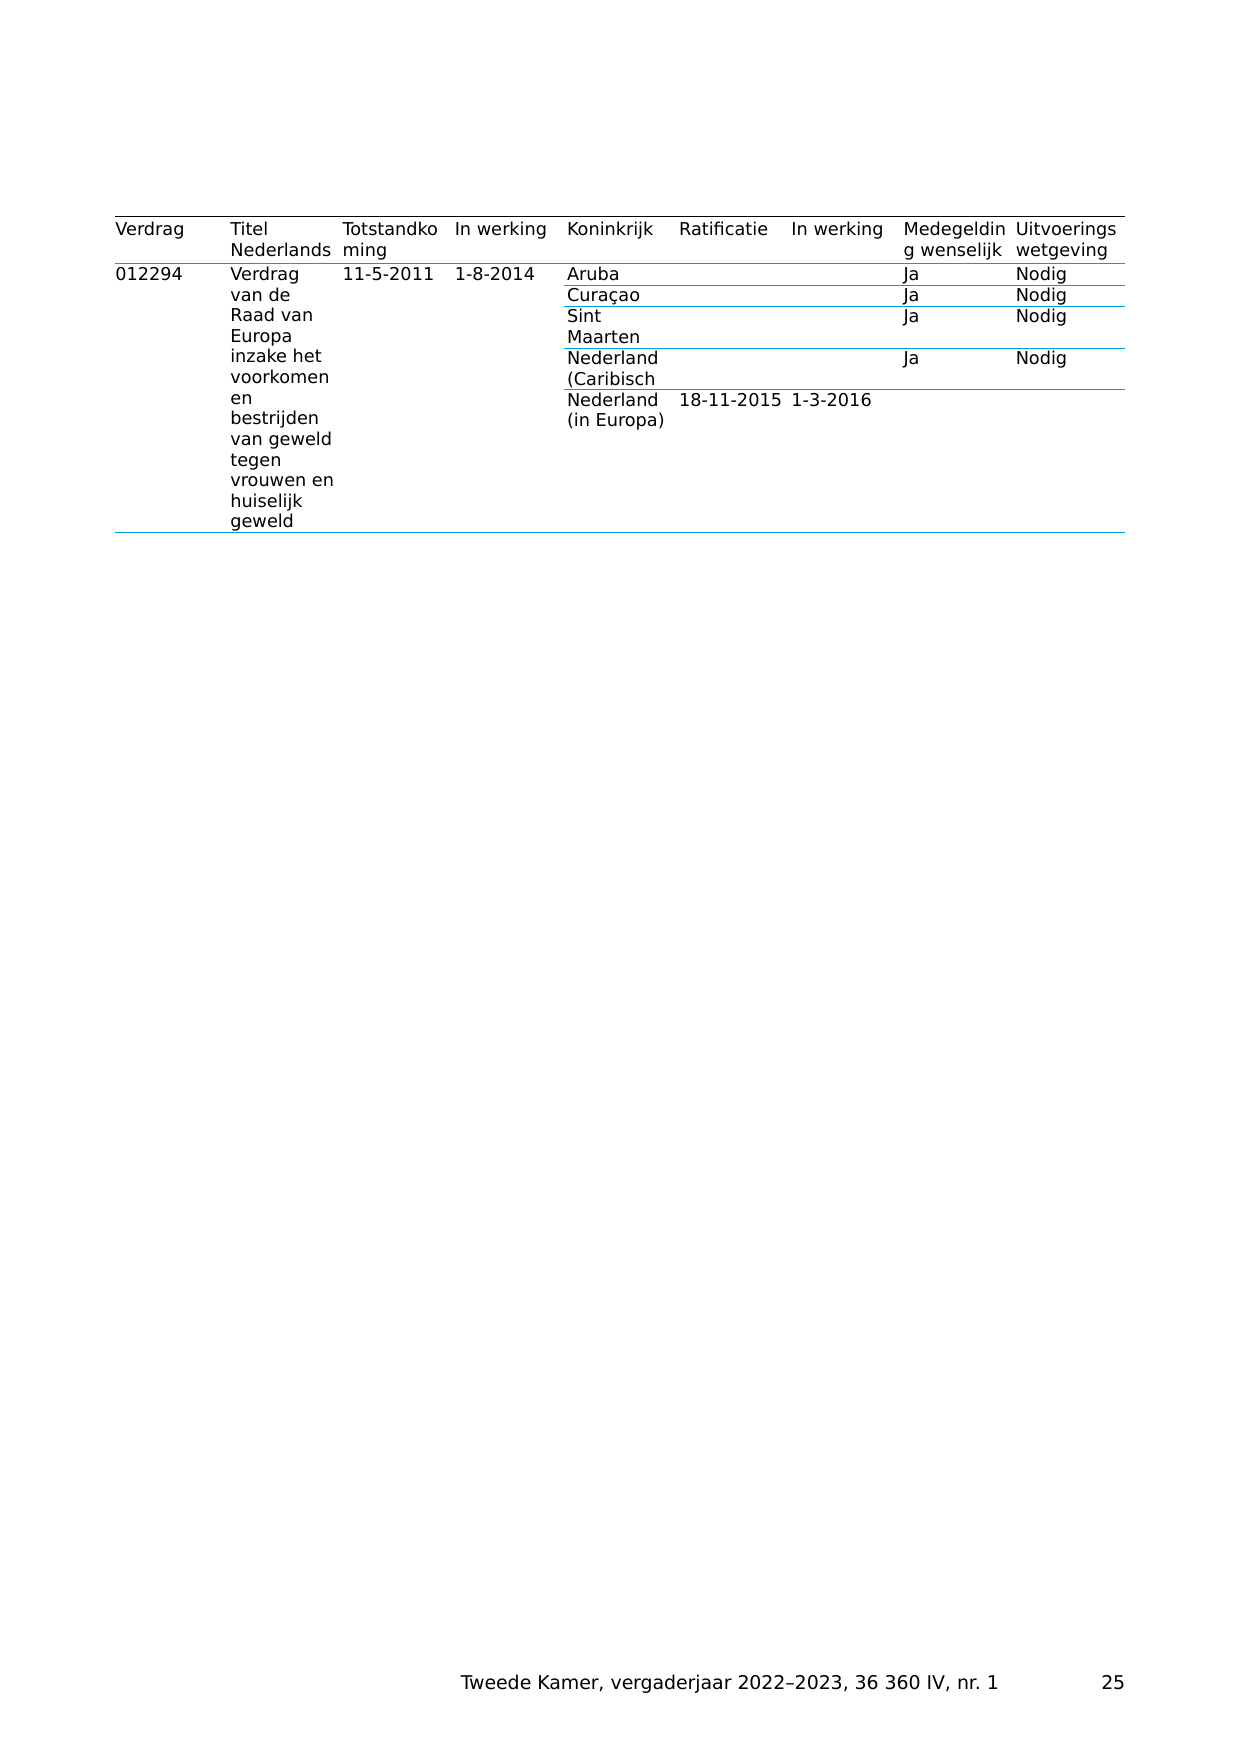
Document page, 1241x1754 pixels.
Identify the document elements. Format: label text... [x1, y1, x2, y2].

table_cell [1013, 390, 1125, 532]
table_cell Nodig [1013, 286, 1125, 306]
table_cell Ja [900, 264, 1013, 284]
table_cell Ja [900, 286, 1013, 306]
table_cell Ja [900, 307, 1013, 347]
table_cell Sint Maarten [564, 307, 676, 347]
table_cell [676, 307, 788, 347]
table_cell Nodig [1013, 264, 1125, 284]
table_cell Nederland (Caribisch [564, 349, 676, 389]
table_cell 012294 [115, 264, 227, 532]
table_cell Medegelding wenselijk [900, 217, 1013, 263]
table_cell Verdrag van de Raad van Europa inzake het voorkomen en bestrijden van geweld tegen vrouwen en huiselijk geweld [227, 264, 339, 532]
table_cell Curaçao [564, 286, 676, 306]
table_cell Nodig [1013, 307, 1125, 347]
table_cell [788, 264, 900, 284]
table_header Tabel 5 Schematisch overzicht mensenrechtenverdragen [115, 191, 1125, 216]
table_cell Totstandkoming [340, 217, 452, 263]
table_cell Uitvoeringswetgeving [1013, 217, 1125, 263]
table_cell [676, 349, 788, 389]
table_cell [900, 390, 1013, 532]
table_cell [788, 286, 900, 306]
table_cell 1-3-2016 [788, 390, 900, 532]
table_cell In werking [788, 217, 900, 263]
table_cell In werking [452, 217, 564, 263]
table_cell Ratificatie [676, 217, 788, 263]
table_cell [788, 349, 900, 389]
table_cell Nederland (in Europa) [564, 390, 676, 532]
table_cell Aruba [564, 264, 676, 284]
table_cell Koninkrijk [564, 217, 676, 263]
table_cell [676, 264, 788, 284]
table_cell 11-5-2011 [340, 264, 452, 532]
table_cell Titel Nederlands [227, 217, 339, 263]
table_cell Verdrag [115, 217, 227, 263]
table_cell Ja [900, 349, 1013, 389]
table_cell Nodig [1013, 349, 1125, 389]
table_cell 18-11-2015 [676, 390, 788, 532]
table_cell [788, 307, 900, 347]
table_cell 1-8-2014 [452, 264, 564, 532]
table_cell [676, 286, 788, 306]
